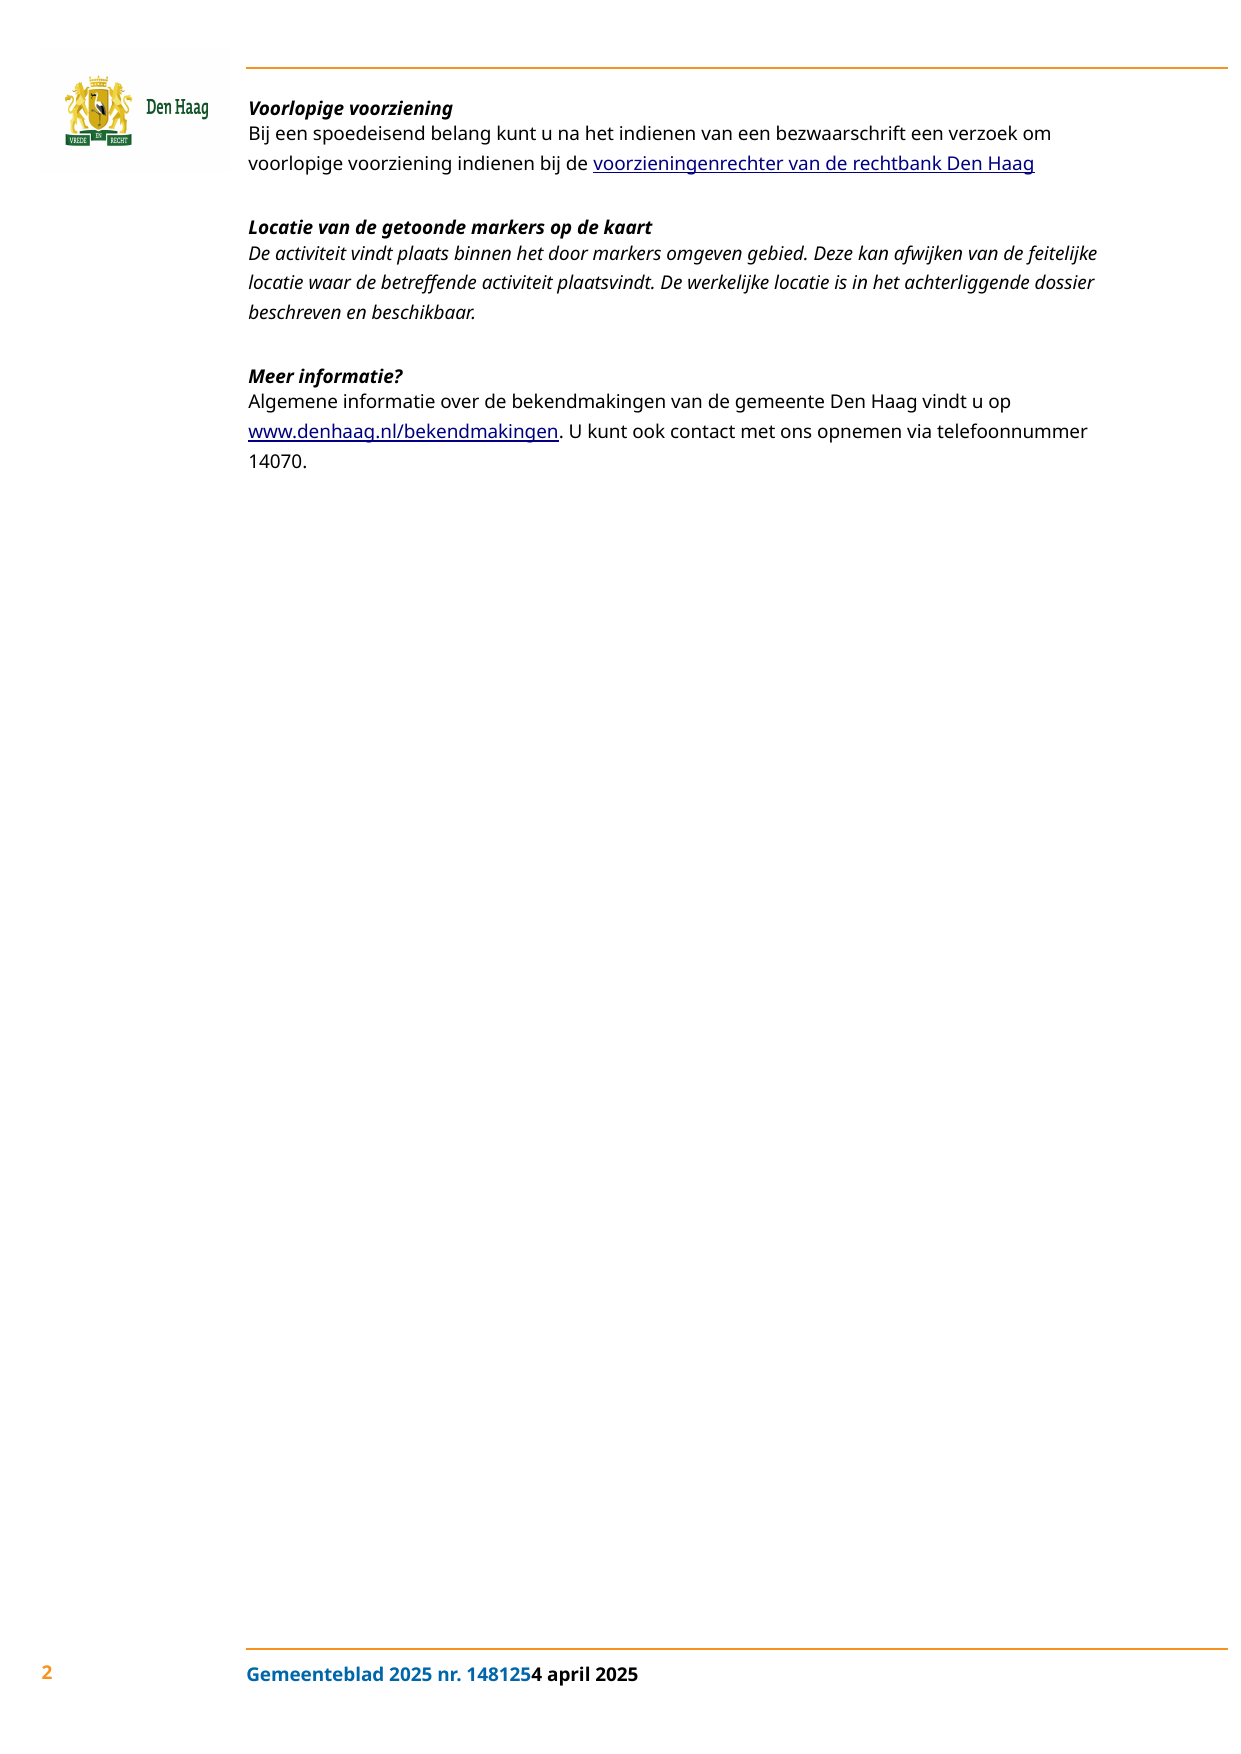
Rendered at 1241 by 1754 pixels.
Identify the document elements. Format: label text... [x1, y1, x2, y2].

text Locatie van de getoonde markers op de kaart [248, 214, 1152, 240]
text Bij een spoedeisend belang kunt u na het indienen van een bezwaarschrift een verzoek om voorlopige voorziening indienen bij de voorzieningenrechter van de rechtbank Den Haag [248, 121, 1152, 176]
text De activiteit vindt plaats binnen het door markers omgeven gebied. Deze kan afwijken van de feitelijke locatie waar de betreffende activiteit plaatsvindt. De werkelijke locatie is in het achterliggende dossier beschreven en beschikbaar. [248, 240, 1152, 325]
text Voorlopige voorziening [248, 95, 1152, 121]
text Meer informatie? [248, 363, 1152, 389]
picture [41, 47, 231, 172]
text Algemene informatie over de bekendmakingen van de gemeente Den Haag vindt u op www.denhaag.nl/bekendmakingen. U kunt ook contact met ons opnemen via telefoonnummer 14070. [248, 389, 1152, 473]
